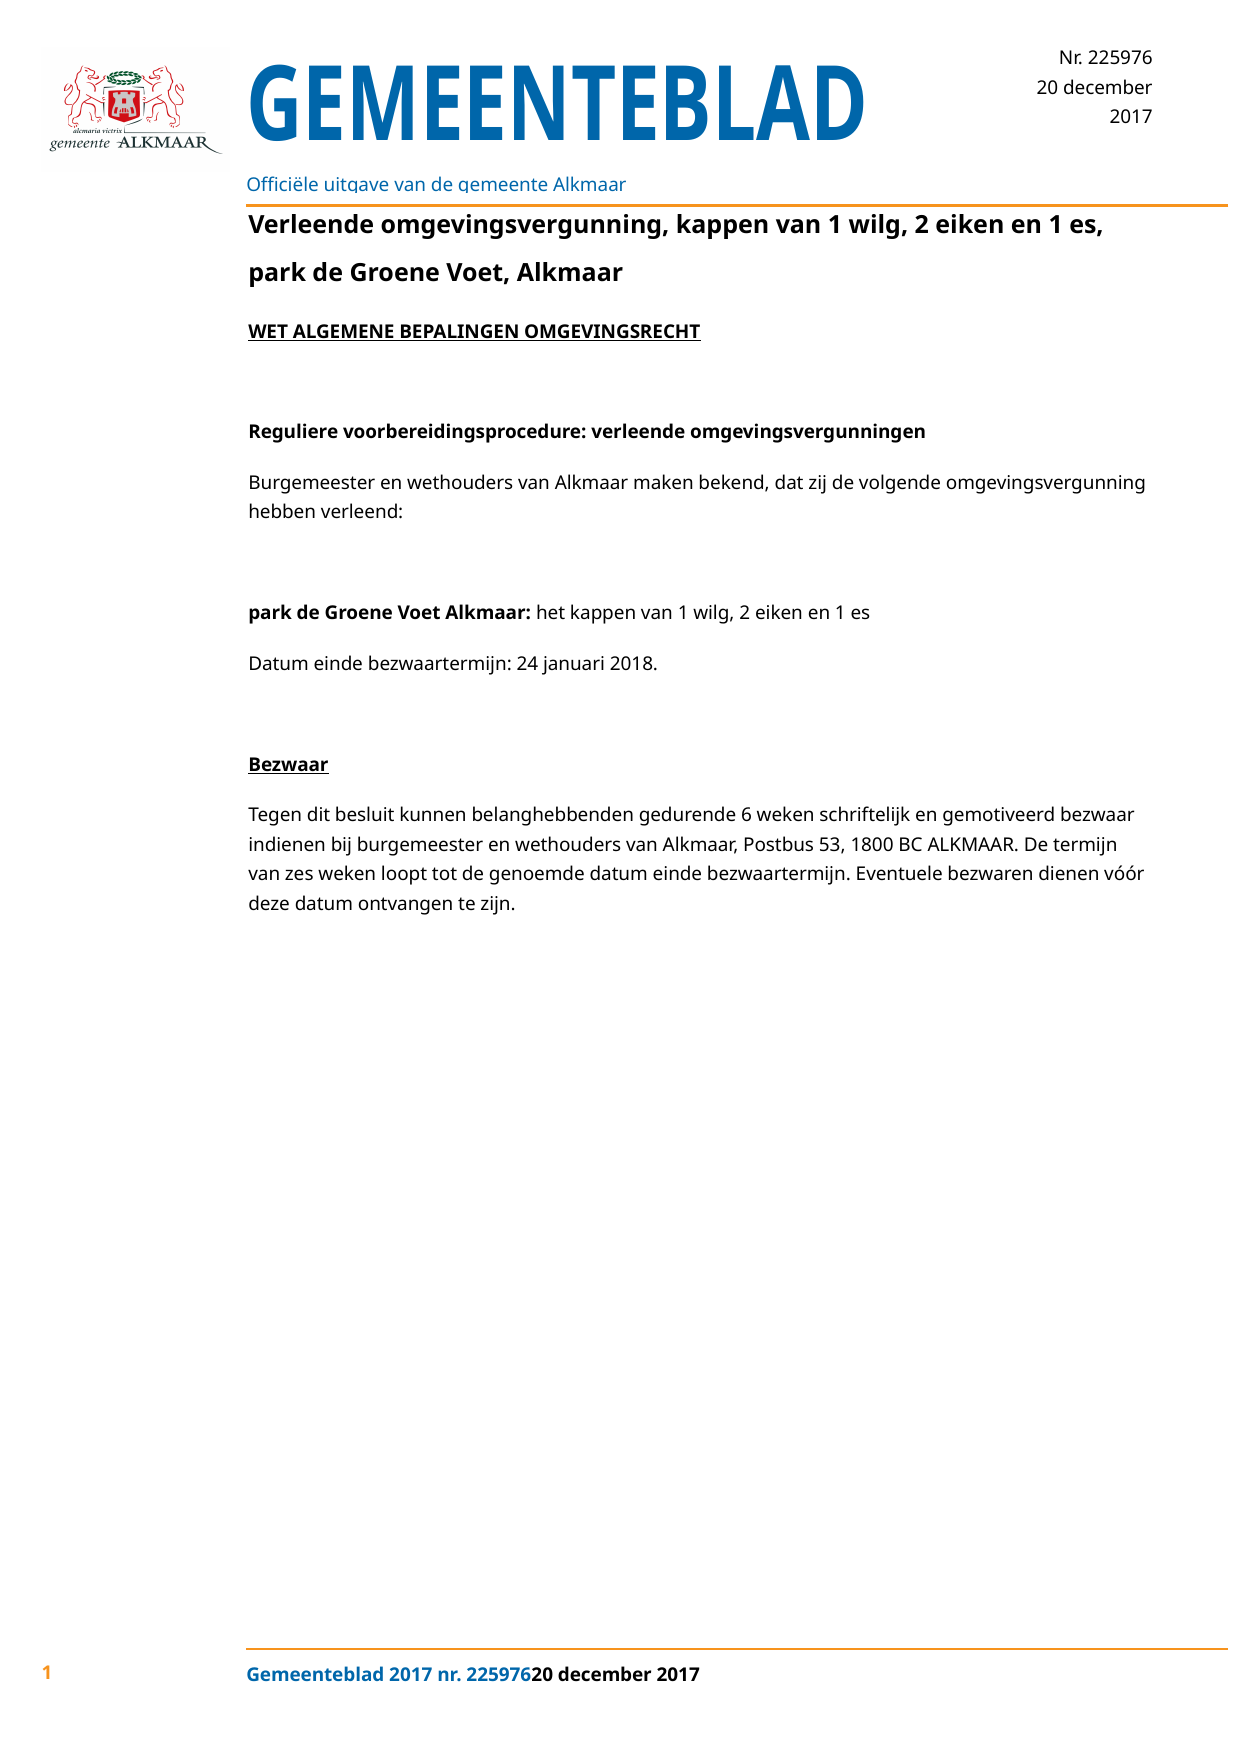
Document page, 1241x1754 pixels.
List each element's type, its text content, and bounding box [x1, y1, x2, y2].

text Datum einde bezwaartermijn: 24 januari 2018. [248, 650, 1152, 676]
text Bezwaar [248, 751, 1152, 777]
picture [41, 47, 231, 172]
text Reguliere voorbereidingsprocedure: verleende omgevingsvergunningen [248, 419, 1152, 444]
text Verleende omgevingsvergunning, kappen van 1 wilg, 2 eiken en 1 es, park de Groene Voet, Alkmaar [248, 207, 1152, 288]
text WET ALGEMENE BEPALINGEN OMGEVINGSRECHT [248, 318, 1152, 344]
text park de Groene Voet Alkmaar: het kappen van 1 wilg, 2 eiken en 1 es [248, 599, 1152, 625]
text Burgemeester en wethouders van Alkmaar maken bekend, dat zij de volgende omgevingsvergunning hebben verleend: [248, 469, 1152, 524]
text Tegen dit besluit kunnen belanghebbenden gedurende 6 weken schriftelijk en gemotiveerd bezwaar indienen bij burgemeester en wethouders van Alkmaar, Postbus 53, 1800 BC ALKMAAR. De termijn van zes weken loopt tot de genoemde datum einde bezwaartermijn. Eventuele bezwaren dienen vóór deze datum ontvangen te zijn. [248, 801, 1152, 916]
